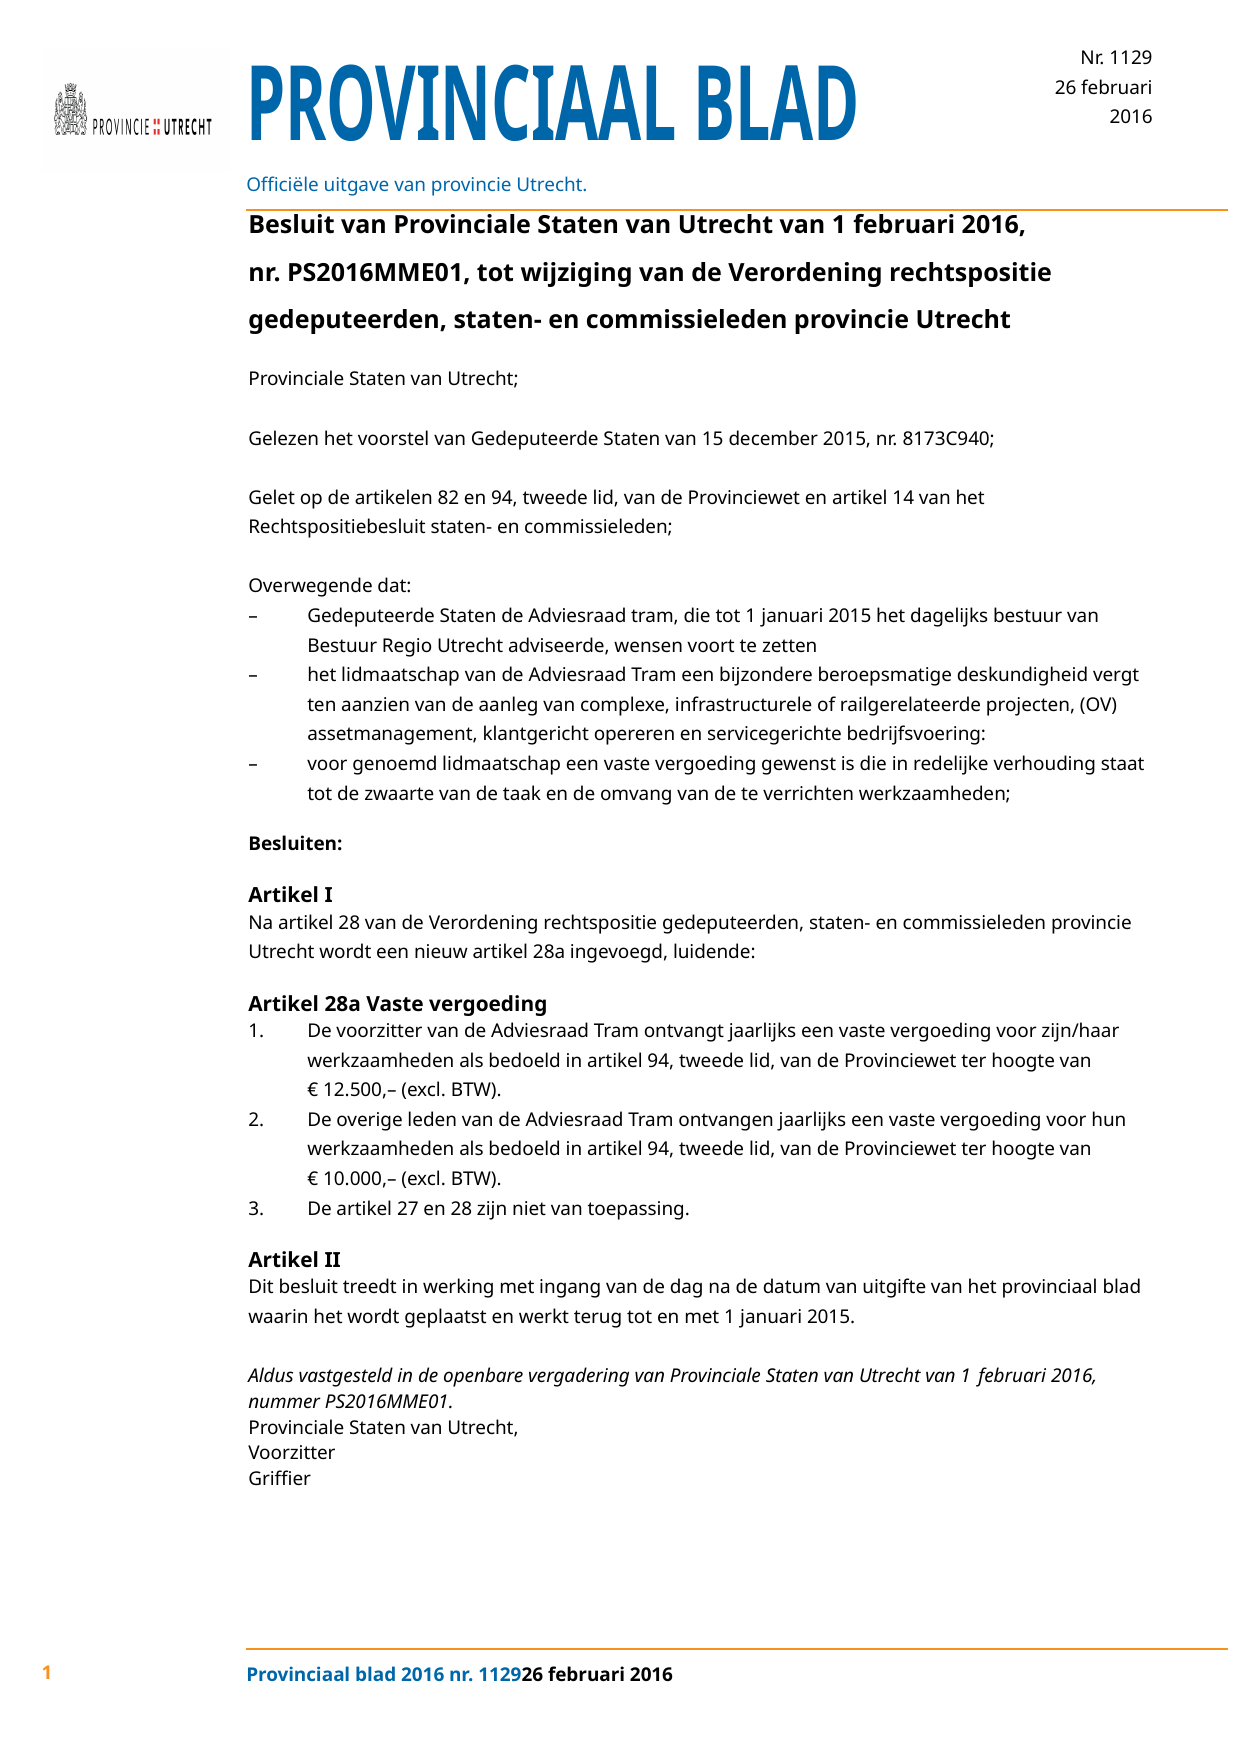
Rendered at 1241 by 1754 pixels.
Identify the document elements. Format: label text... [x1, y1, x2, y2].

text Gelet op de artikelen 82 en 94, tweede lid, van de Provinciewet en artikel 14 van het Rechtspositiebesluit staten- en commissieleden; [248, 484, 1152, 539]
text Artikel II [248, 1245, 1152, 1274]
list Gedeputeerde Staten de Adviesraad tram, die tot 1 januari 2015 het dagelijks bestuur van Bestuur Regio Utrecht adviseerde, wensen voort te zetten [248, 602, 1152, 657]
text Provinciale Staten van Utrecht; [248, 366, 1152, 391]
text Dit besluit treedt in werking met ingang van de dag na de datum van uitgifte van het provinciaal blad waarin het wordt geplaatst en werkt terug tot en met 1 januari 2015. [248, 1274, 1152, 1329]
text Gelezen het voorstel van Gedeputeerde Staten van 15 december 2015, nr. 8173C940; [248, 425, 1152, 450]
list het lidmaatschap van de Adviesraad Tram een bijzondere beroepsmatige deskundigheid vergt ten aanzien van de aanleg van complexe, infrastructurele of railgerelateerde projecten, (OV) assetmanagement, klantgericht opereren en servicegerichte bedrijfsvoering: [248, 661, 1152, 746]
text Besluiten: [248, 830, 1152, 856]
list voor genoemd lidmaatschap een vaste vergoeding gewenst is die in redelijke verhouding staat tot de zwaarte van de taak en de omvang van de te verrichten werkzaamheden; [248, 750, 1152, 805]
picture [41, 47, 231, 172]
text Voorzitter [248, 1439, 1152, 1465]
text Aldus vastgesteld in de openbare vergadering van Provinciale Staten van Utrecht van 1 februari 2016, nummer PS2016MME01. [248, 1362, 1152, 1414]
text Na artikel 28 van de Verordening rechtspositie gedeputeerden, staten- en commissieleden provincie Utrecht wordt een nieuw artikel 28a ingevoegd, luidende: [248, 909, 1152, 964]
text Provinciale Staten van Utrecht, [248, 1414, 1152, 1439]
text Artikel 28a Vaste vergoeding [248, 989, 1152, 1017]
list De artikel 27 en 28 zijn niet van toepassing. [248, 1195, 1152, 1221]
list De overige leden van de Adviesraad Tram ontvangen jaarlijks een vaste vergoeding voor hun werkzaamheden als bedoeld in artikel 94, tweede lid, van de Provinciewet ter hoogte van € 10.000,– (excl. BTW). [248, 1106, 1152, 1191]
text Overwegende dat: [248, 573, 1152, 598]
text Besluit van Provinciale Staten van Utrecht van 1 februari 2016, nr. PS2016MME01, tot wijziging van de Verordening rechtspositie gedeputeerden, staten- en commissieleden provincie Utrecht [248, 211, 1152, 336]
text Artikel I [248, 880, 1152, 909]
text Griffier [248, 1465, 1152, 1491]
list De voorzitter van de Adviesraad Tram ontvangt jaarlijks een vaste vergoeding voor zijn/haar werkzaamheden als bedoeld in artikel 94, tweede lid, van de Provinciewet ter hoogte van € 12.500,– (excl. BTW). [248, 1017, 1152, 1102]
